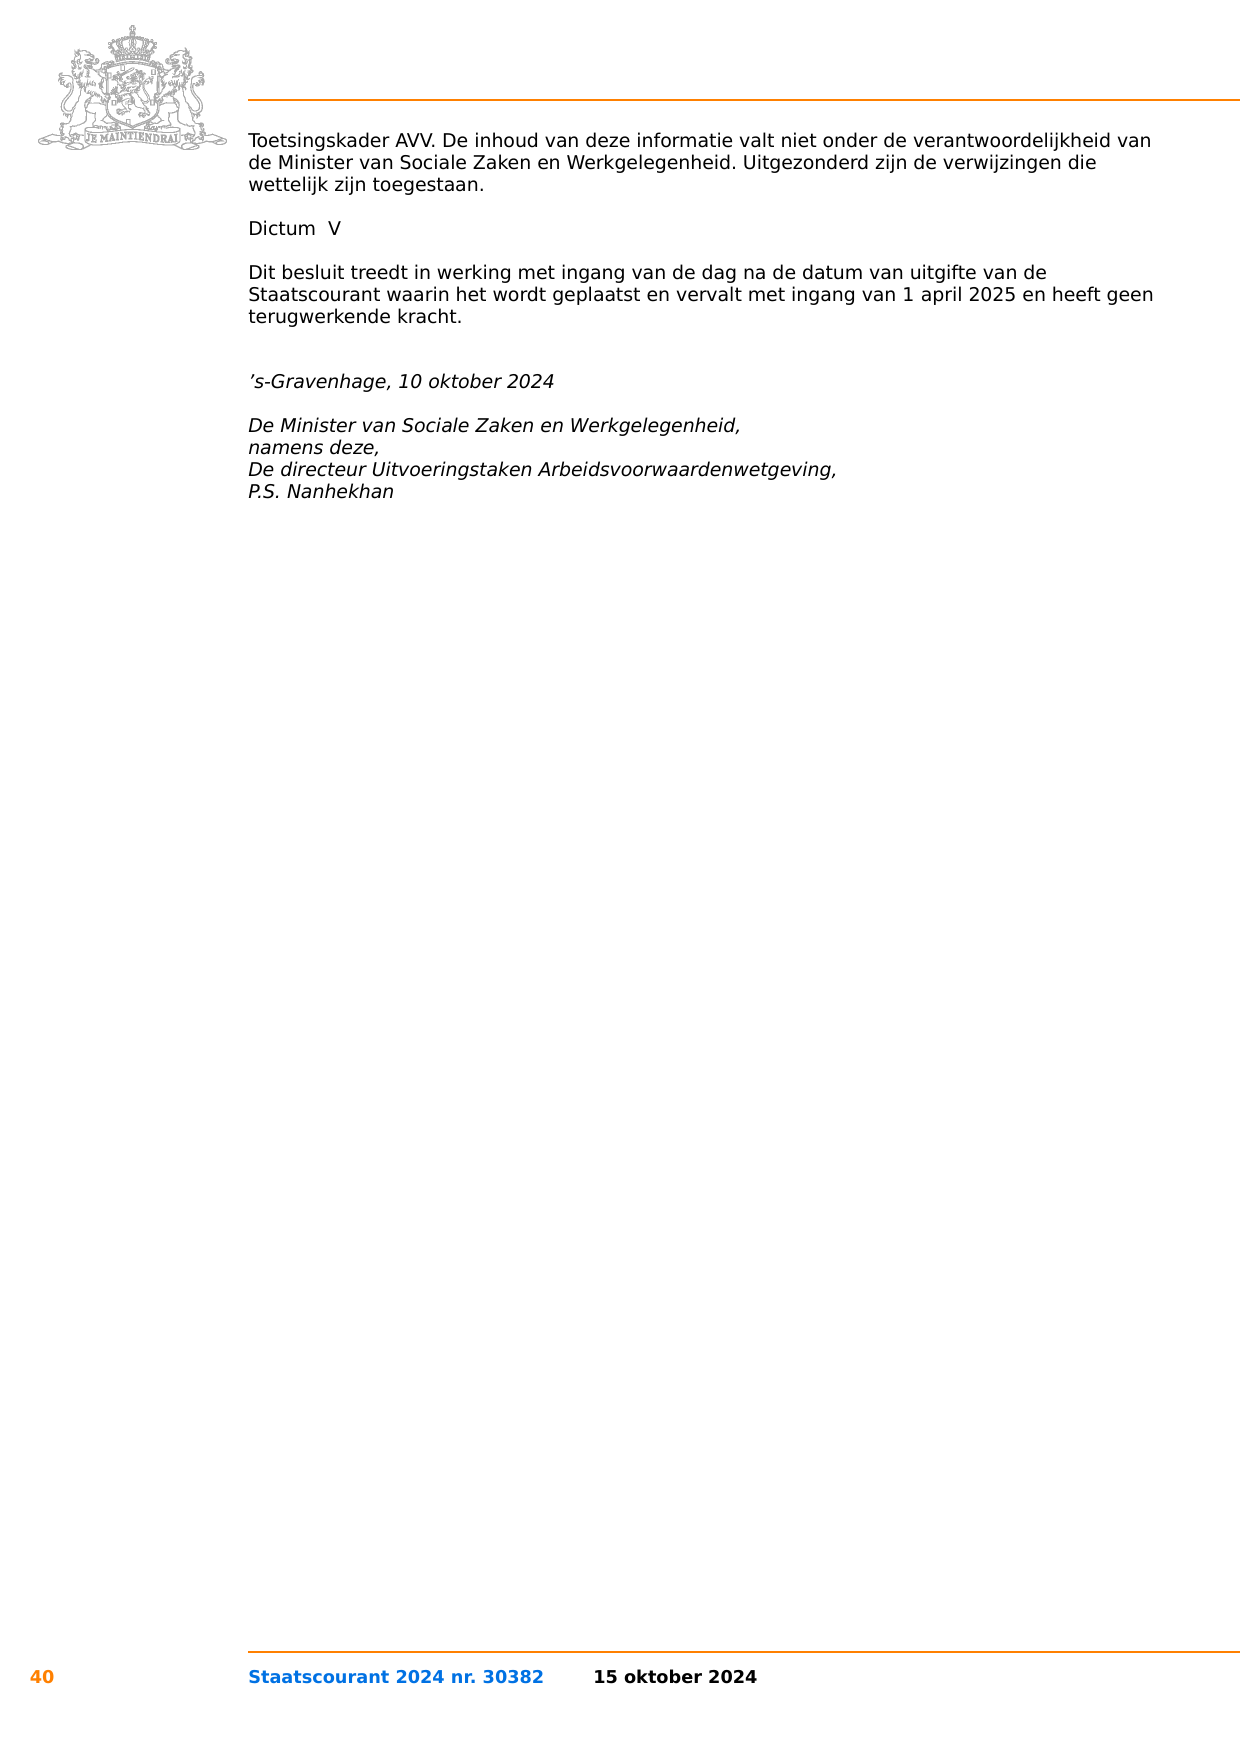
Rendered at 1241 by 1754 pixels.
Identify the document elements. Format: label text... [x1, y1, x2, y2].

text ’s-Gravenhage, 10 oktober 2024 [248, 371, 1163, 393]
text Dictum V [248, 218, 1163, 240]
text De Minister van Sociale Zaken en Werkgelegenheid, namens deze, De directeur Uitvoeringstaken Arbeidsvoorwaardenwetgeving, P.S. Nanhekhan [248, 415, 1163, 503]
text Dit besluit treedt in werking met ingang van de dag na de datum van uitgifte van de Staatscourant waarin het wordt geplaatst en vervalt met ingang van 1 april 2025 en heeft geen terugwerkende kracht. [248, 262, 1163, 327]
picture [38, 25, 227, 150]
text Toetsingskader AVV. De inhoud van deze informatie valt niet onder de verantwoordelijkheid van de Minister van Sociale Zaken en Werkgelegenheid. Uitgezonderd zijn de verwijzingen die wettelijk zijn toegestaan. [248, 130, 1163, 196]
